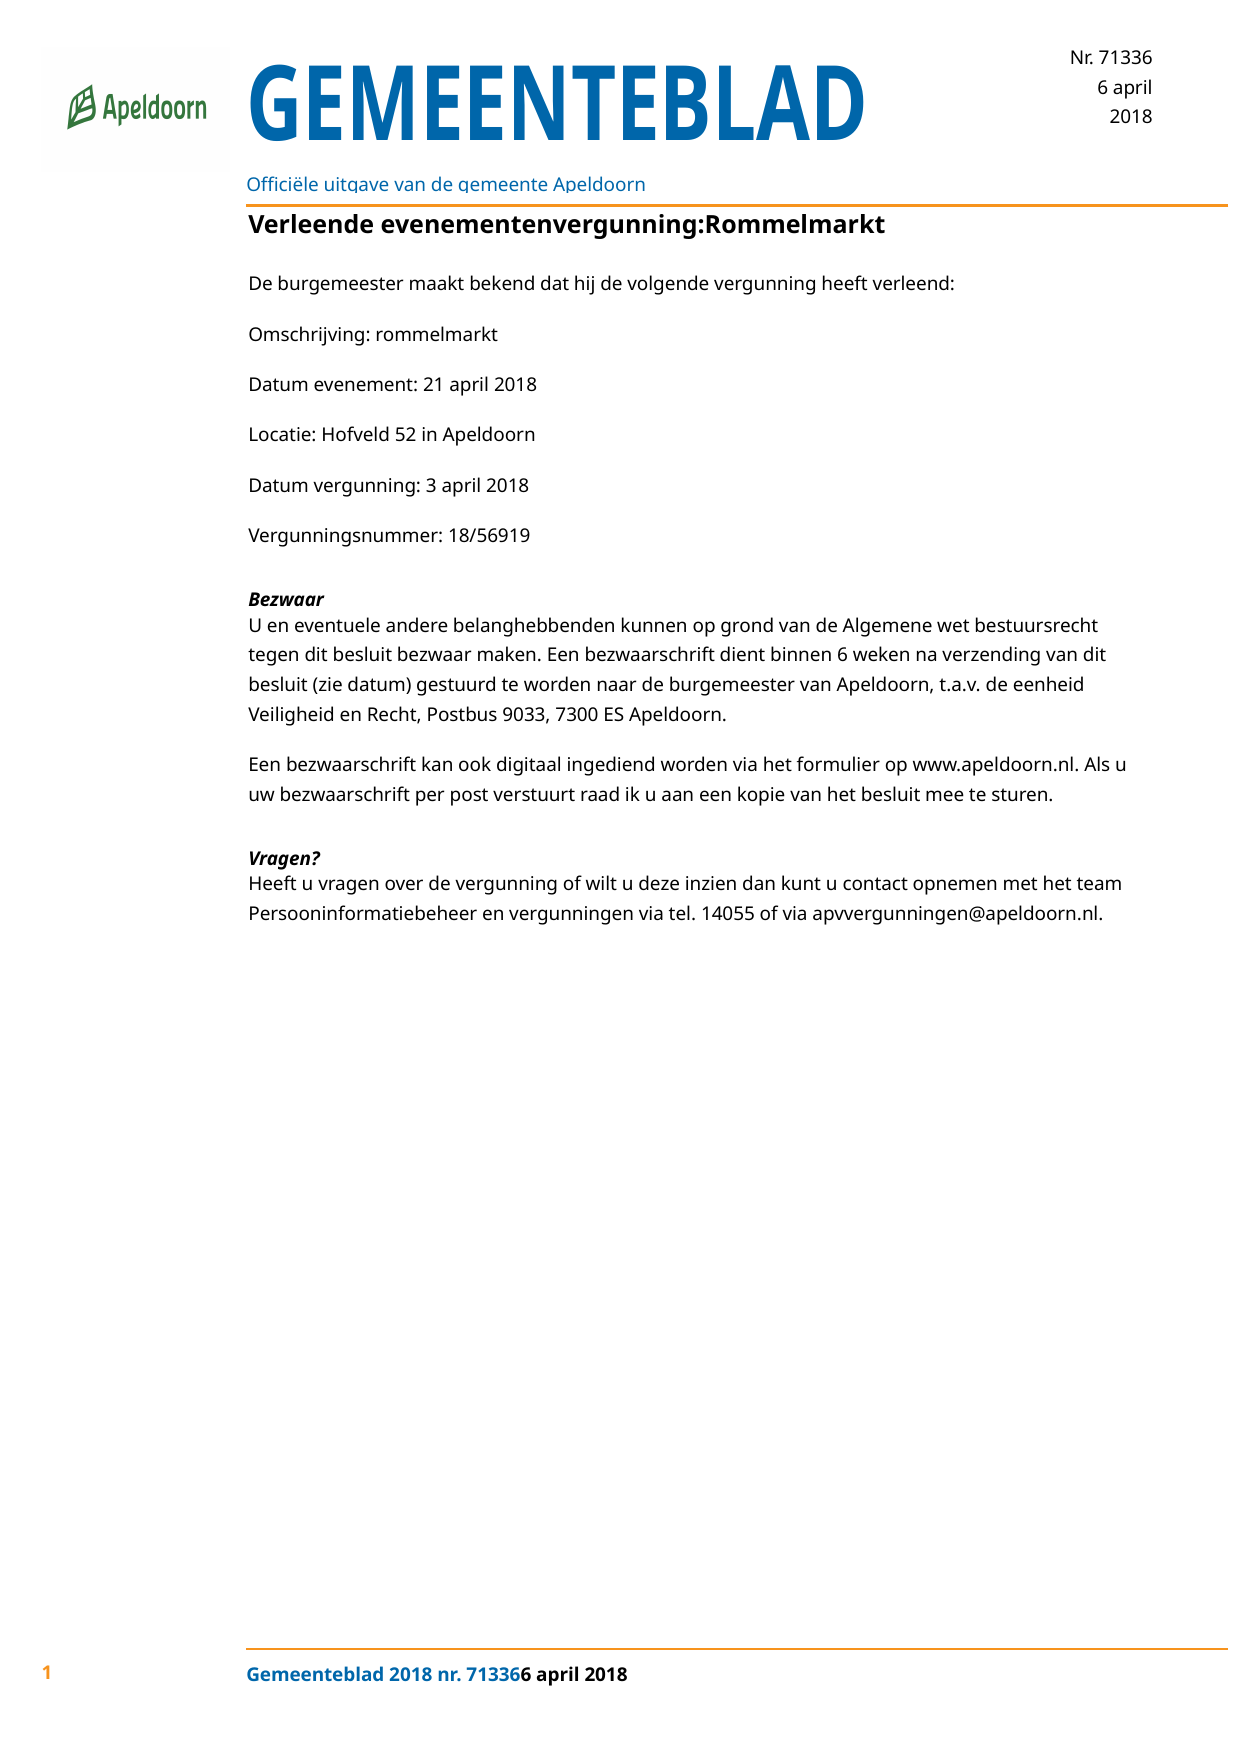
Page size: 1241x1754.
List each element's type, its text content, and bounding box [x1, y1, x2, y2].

text Verleende evenementenvergunning:Rommelmarkt [248, 207, 1152, 241]
text Datum evenement: 21 april 2018 [248, 371, 1152, 397]
text U en eventuele andere belanghebbenden kunnen op grond van de Algemene wet bestuursrecht tegen dit besluit bezwaar maken. Een bezwaarschrift dient binnen 6 weken na verzending van dit besluit (zie datum) gestuurd te worden naar de burgemeester van Apeldoorn, t.a.v. de eenheid Veiligheid en Recht, Postbus 9033, 7300 ES Apeldoorn. [248, 612, 1152, 727]
text Locatie: Hofveld 52 in Apeldoorn [248, 422, 1152, 447]
text Vragen? [248, 845, 1152, 871]
text Heeft u vragen over de vergunning of wilt u deze inzien dan kunt u contact opnemen met het team Persooninformatiebeheer en vergunningen via tel. 14055 of via apvvergunningen@apeldoorn.nl. [248, 871, 1152, 926]
text De burgemeester maakt bekend dat hij de volgende vergunning heeft verleend: [248, 270, 1152, 296]
text Bezwaar [248, 586, 1152, 612]
text Omschrijving: rommelmarkt [248, 321, 1152, 346]
text Datum vergunning: 3 april 2018 [248, 472, 1152, 498]
picture [41, 47, 231, 172]
text Vergunningsnummer: 18/56919 [248, 522, 1152, 548]
text Een bezwaarschrift kan ook digitaal ingediend worden via het formulier op www.apeldoorn.nl. Als u uw bezwaarschrift per post verstuurt raad ik u aan een kopie van het besluit mee te sturen. [248, 751, 1152, 807]
